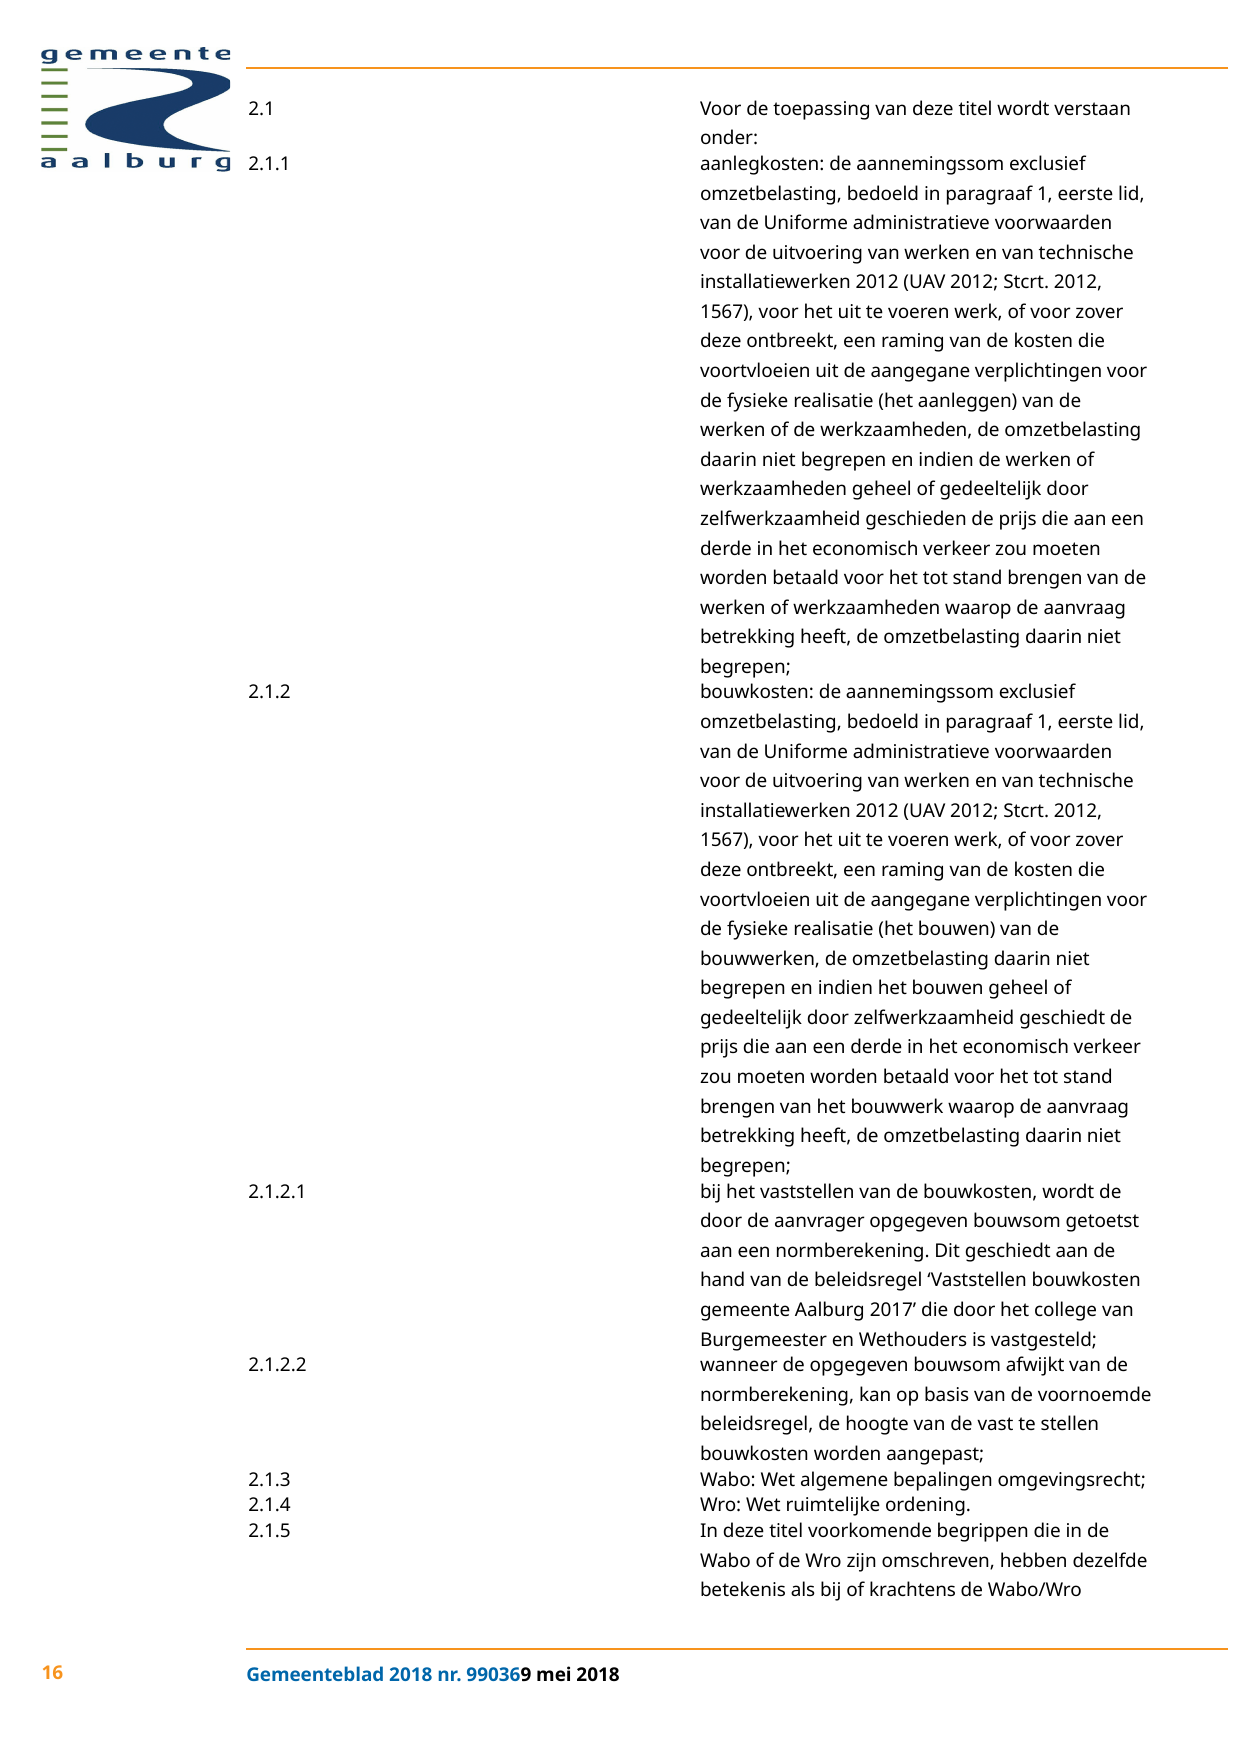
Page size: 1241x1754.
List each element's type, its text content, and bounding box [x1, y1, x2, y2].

table_cell aanlegkosten: de aannemingssom exclusief omzetbelasting, bedoeld in paragraaf 1, eerste lid, van de Uniforme administratieve voorwaarden voor de uitvoering van werken en van technische installatiewerken 2012 (UAV 2012; Stcrt. 2012, 1567), voor het uit te voeren werk, of voor zover deze ontbreekt, een raming van de kosten die voortvloeien uit de aangegane verplichtingen voor de fysieke realisatie (het aanleggen) van de werken of de werkzaamheden, de omzetbelasting daarin niet begrepen en indien de werken of werkzaamheden geheel of gedeeltelijk door zelfwerkzaamheid geschieden de prijs die aan een derde in het economisch verkeer zou moeten worden betaald voor het tot stand brengen van de werken of werkzaamheden waarop de aanvraag betrekking heeft, de omzetbelasting daarin niet begrepen; [700, 150, 1152, 679]
table_cell 2.1.2.2 [248, 1351, 700, 1466]
table_cell 2.1.2 [248, 679, 700, 1178]
table_cell 2.1.2.1 [248, 1178, 700, 1351]
table_cell bouwkosten: de aannemingssom exclusief omzetbelasting, bedoeld in paragraaf 1, eerste lid, van de Uniforme administratieve voorwaarden voor de uitvoering van werken en van technische installatiewerken 2012 (UAV 2012; Stcrt. 2012, 1567), voor het uit te voeren werk, of voor zover deze ontbreekt, een raming van de kosten die voortvloeien uit de aangegane verplichtingen voor de fysieke realisatie (het bouwen) van de bouwwerken, de omzetbelasting daarin niet begrepen en indien het bouwen geheel of gedeeltelijk door zelfwerkzaamheid geschiedt de prijs die aan een derde in het economisch verkeer zou moeten worden betaald voor het tot stand brengen van het bouwwerk waarop de aanvraag betrekking heeft, de omzetbelasting daarin niet begrepen; [700, 679, 1152, 1178]
table_cell Wro: Wet ruimtelijke ordening. [700, 1492, 1152, 1517]
table_cell wanneer de opgegeven bouwsom afwijkt van de normberekening, kan op basis van de voornoemde beleidsregel, de hoogte van de vast te stellen bouwkosten worden aangepast; [700, 1351, 1152, 1466]
table_cell 2.1.1 [248, 150, 700, 679]
table_header Voor de toepassing van deze titel wordt verstaan onder: [700, 95, 1152, 150]
table_cell 2.1.4 [248, 1492, 700, 1517]
table_cell Wabo: Wet algemene bepalingen omgevingsrecht; [700, 1466, 1152, 1492]
table_cell In deze titel voorkomende begrippen die in de Wabo of de Wro zijn omschreven, hebben dezelfde betekenis als bij of krachtens de Wabo/Wro [700, 1518, 1152, 1602]
table_cell bij het vaststellen van de bouwkosten, wordt de door de aanvrager opgegeven bouwsom getoetst aan een normberekening. Dit geschiedt aan de hand van de beleidsregel ‘Vaststellen bouwkosten gemeente Aalburg 2017’ die door het college van Burgemeester en Wethouders is vastgesteld; [700, 1178, 1152, 1351]
table_cell 2.1.3 [248, 1466, 700, 1492]
picture [41, 47, 231, 172]
table_header 2.1 [248, 95, 700, 150]
table_cell 2.1.5 [248, 1518, 700, 1602]
